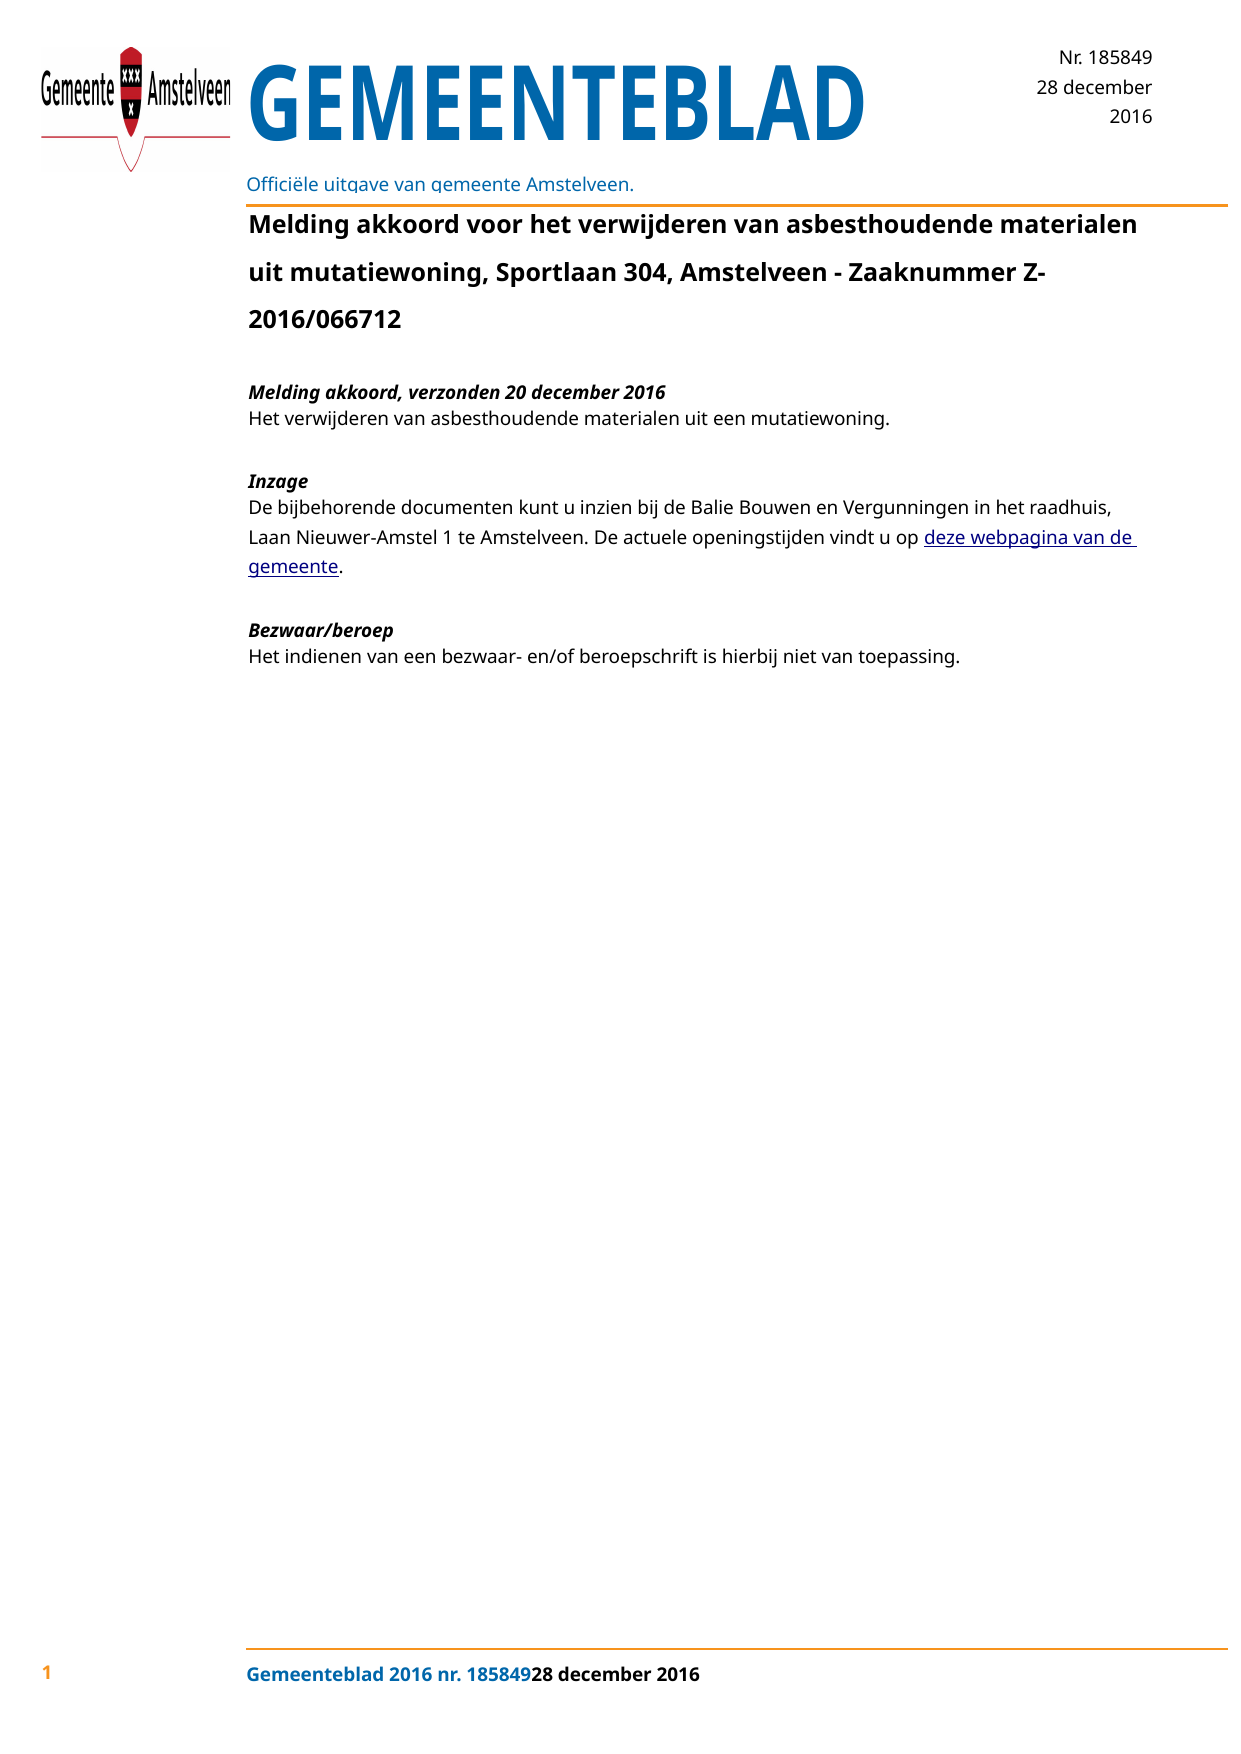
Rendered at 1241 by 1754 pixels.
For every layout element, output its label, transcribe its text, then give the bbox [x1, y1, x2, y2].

text Inzage [248, 469, 1152, 494]
picture [41, 47, 231, 172]
text Het indienen van een bezwaar- en/of beroepschrift is hierbij niet van toepassing. [248, 643, 1152, 669]
text Bezwaar/beroep [248, 618, 1152, 643]
text Melding akkoord, verzonden 20 december 2016 [248, 379, 1152, 405]
text De bijbehorende documenten kunt u inzien bij de Balie Bouwen en Vergunningen in het raadhuis, Laan Nieuwer-Amstel 1 te Amstelveen. De actuele openingstijden vindt u op deze webpagina van de gemeente. [248, 494, 1152, 579]
text Melding akkoord voor het verwijderen van asbesthoudende materialen uit mutatiewoning, Sportlaan 304, Amstelveen - Zaaknummer Z-2016/066712 [248, 207, 1152, 336]
text Het verwijderen van asbesthoudende materialen uit een mutatiewoning. [248, 405, 1152, 431]
